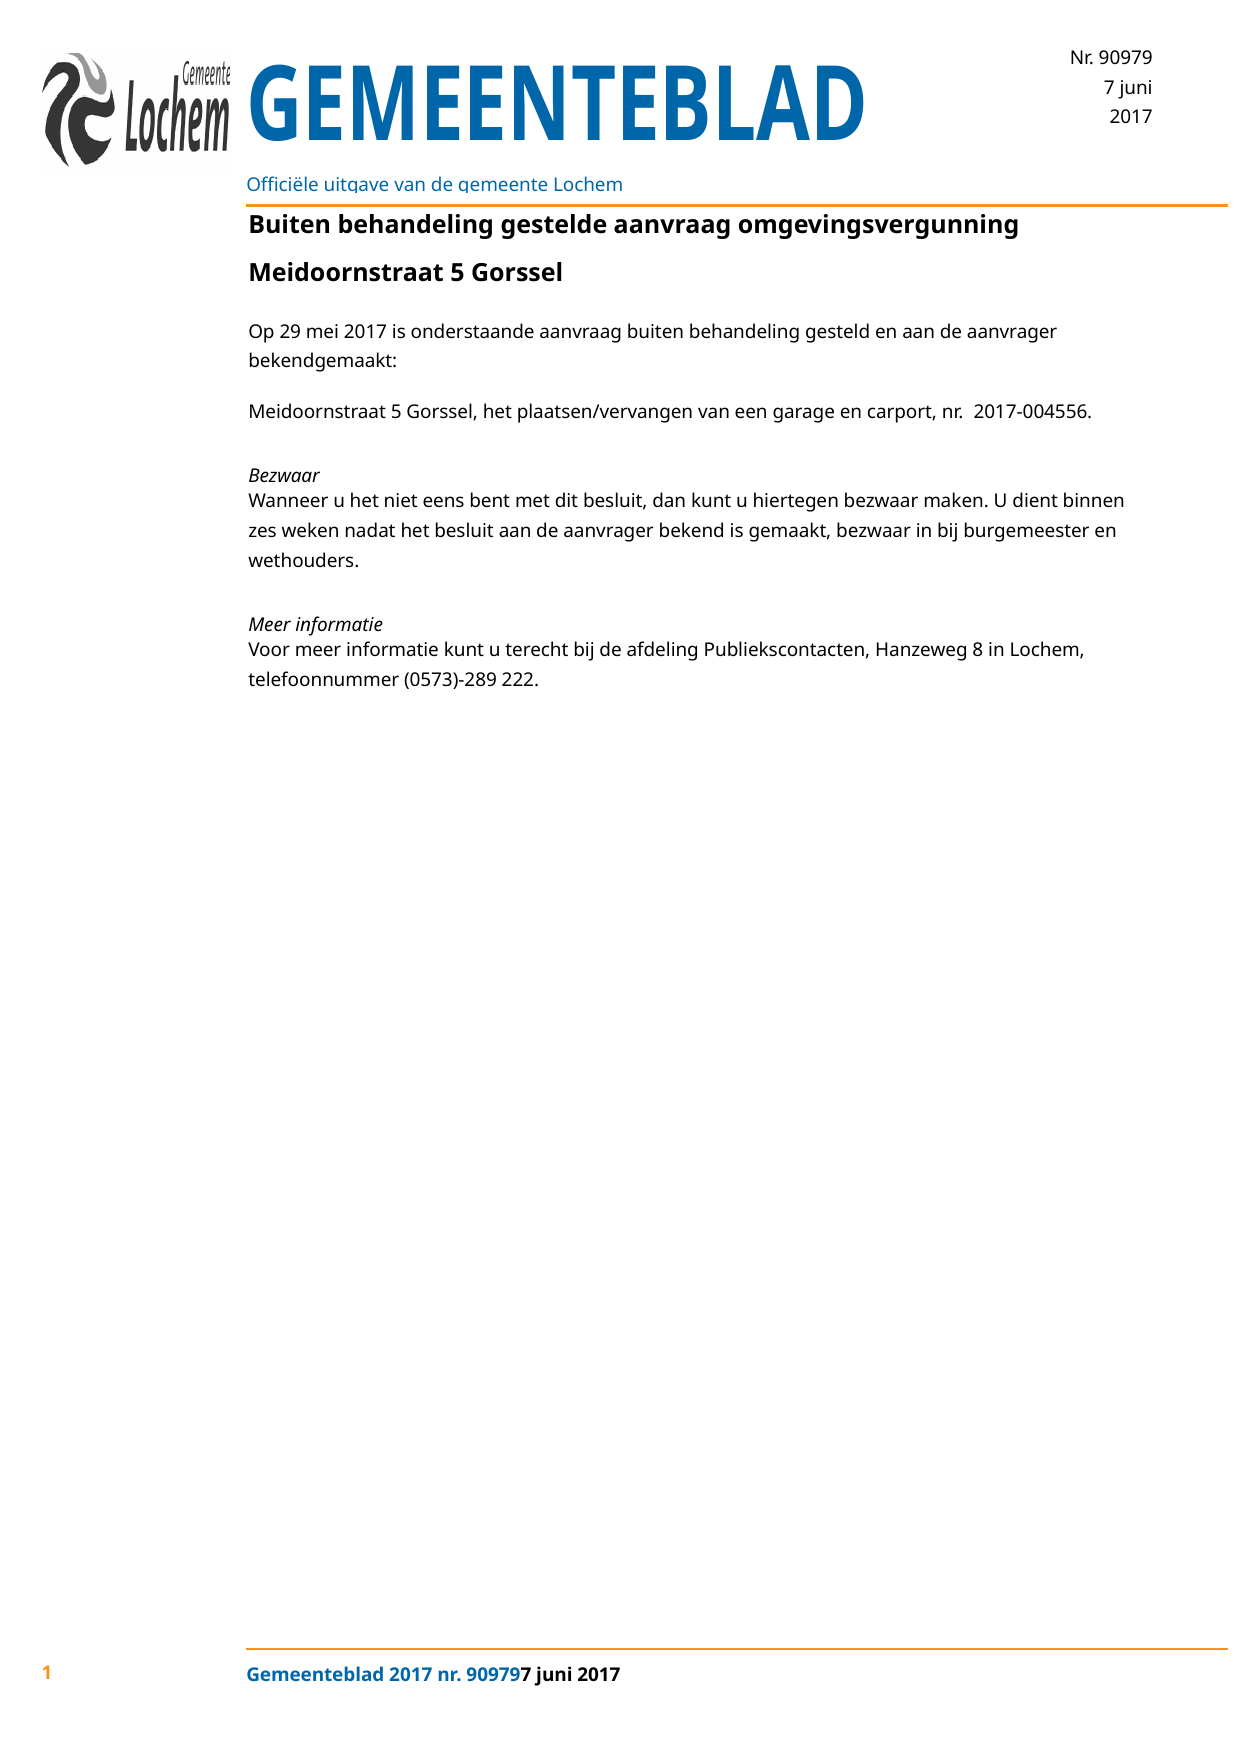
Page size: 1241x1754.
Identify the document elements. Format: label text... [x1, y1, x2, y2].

text Voor meer informatie kunt u terecht bij de afdeling Publiekscontacten, Hanzeweg 8 in Lochem, telefoonnummer (0573)-289 222. [248, 636, 1152, 692]
text Meer informatie [248, 611, 1152, 636]
text Wanneer u het niet eens bent met dit besluit, dan kunt u hiertegen bezwaar maken. U dient binnen zes weken nadat het besluit aan de aanvrager bekend is gemaakt, bezwaar in bij burgemeester en wethouders. [248, 488, 1152, 572]
text Op 29 mei 2017 is onderstaande aanvraag buiten behandeling gesteld en aan de aanvrager bekendgemaakt: [248, 318, 1152, 373]
text Meidoornstraat 5 Gorssel, het plaatsen/vervangen van een garage en carport, nr. 2017-004556. [248, 398, 1152, 424]
picture [41, 47, 231, 172]
text Buiten behandeling gestelde aanvraag omgevingsvergunning Meidoornstraat 5 Gorssel [248, 207, 1152, 288]
text Bezwaar [248, 462, 1152, 488]
